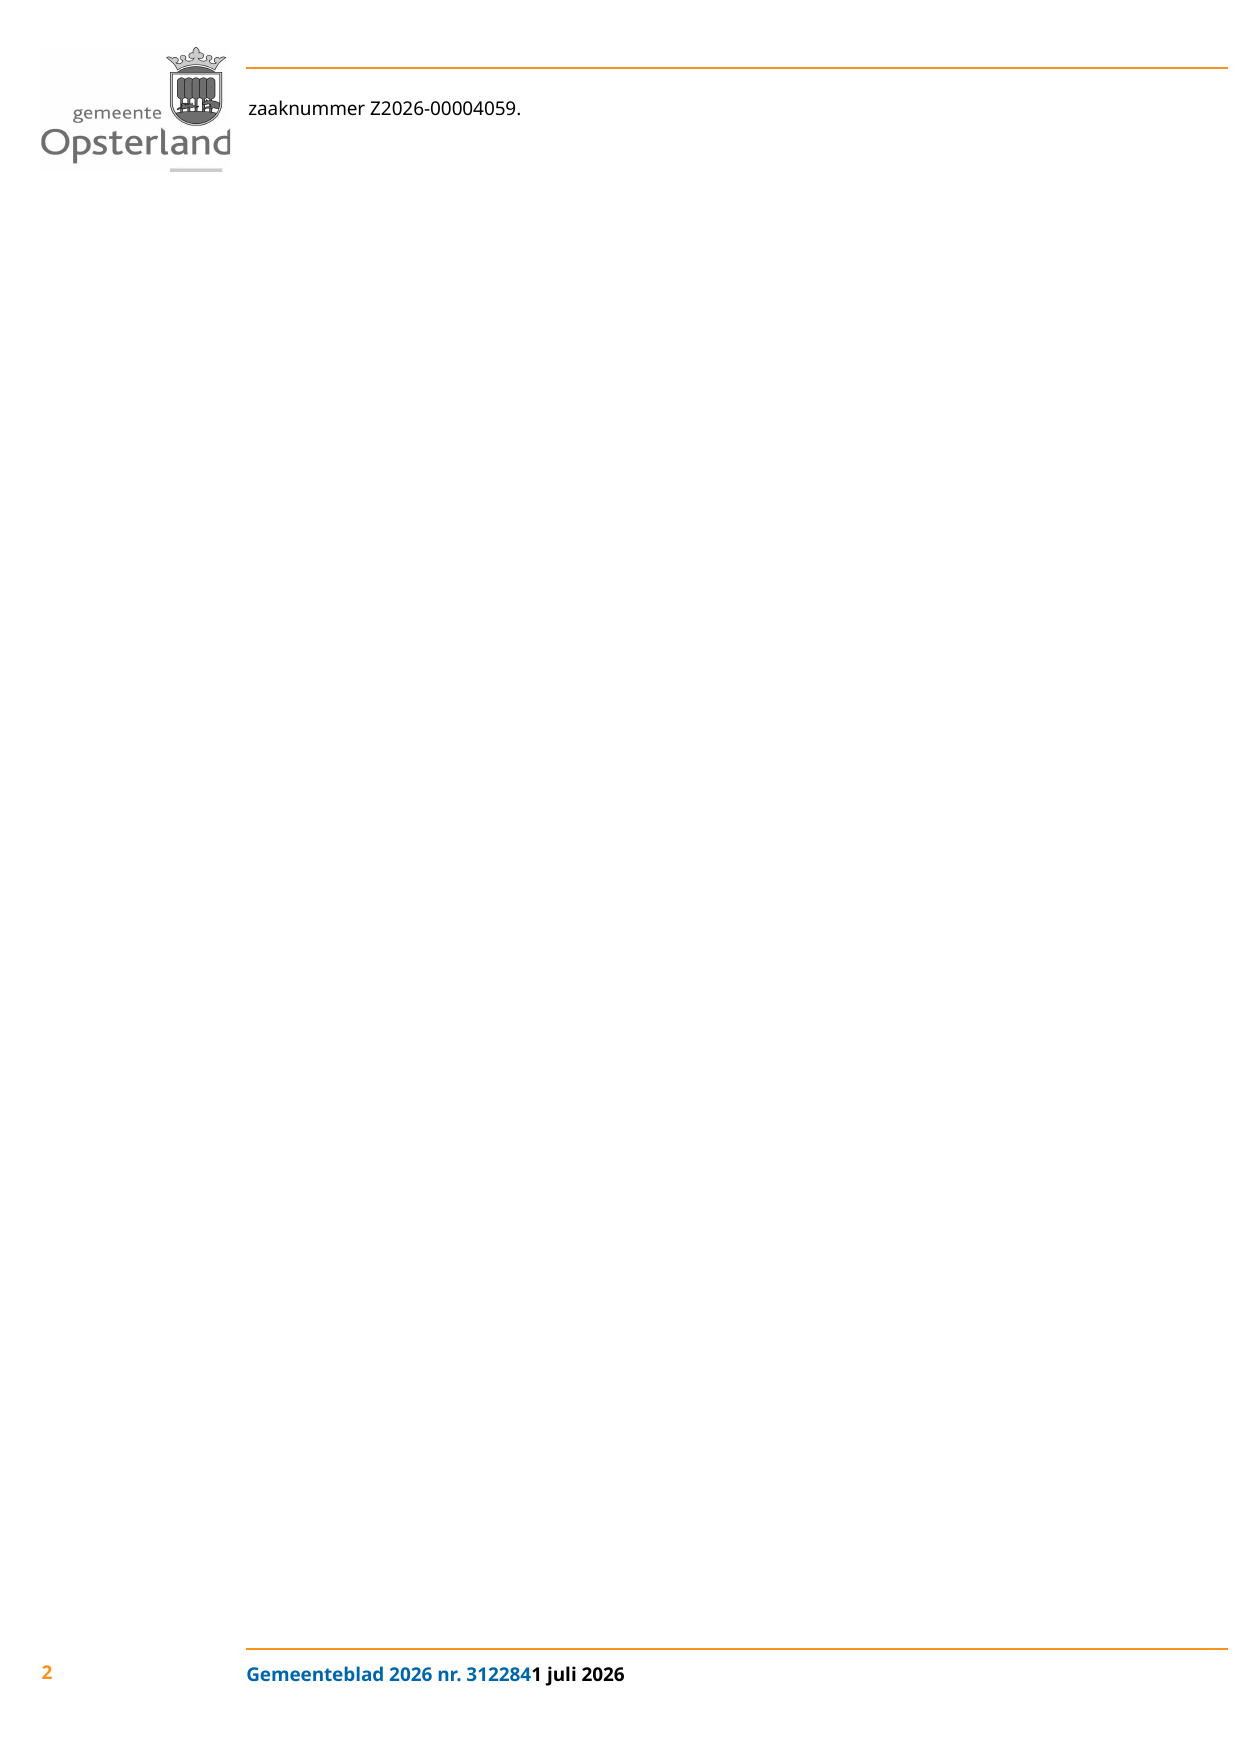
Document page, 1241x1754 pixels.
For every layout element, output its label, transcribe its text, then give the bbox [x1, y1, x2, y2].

picture [41, 47, 231, 172]
text zaaknummer Z2026-00004059. [248, 95, 1152, 121]
